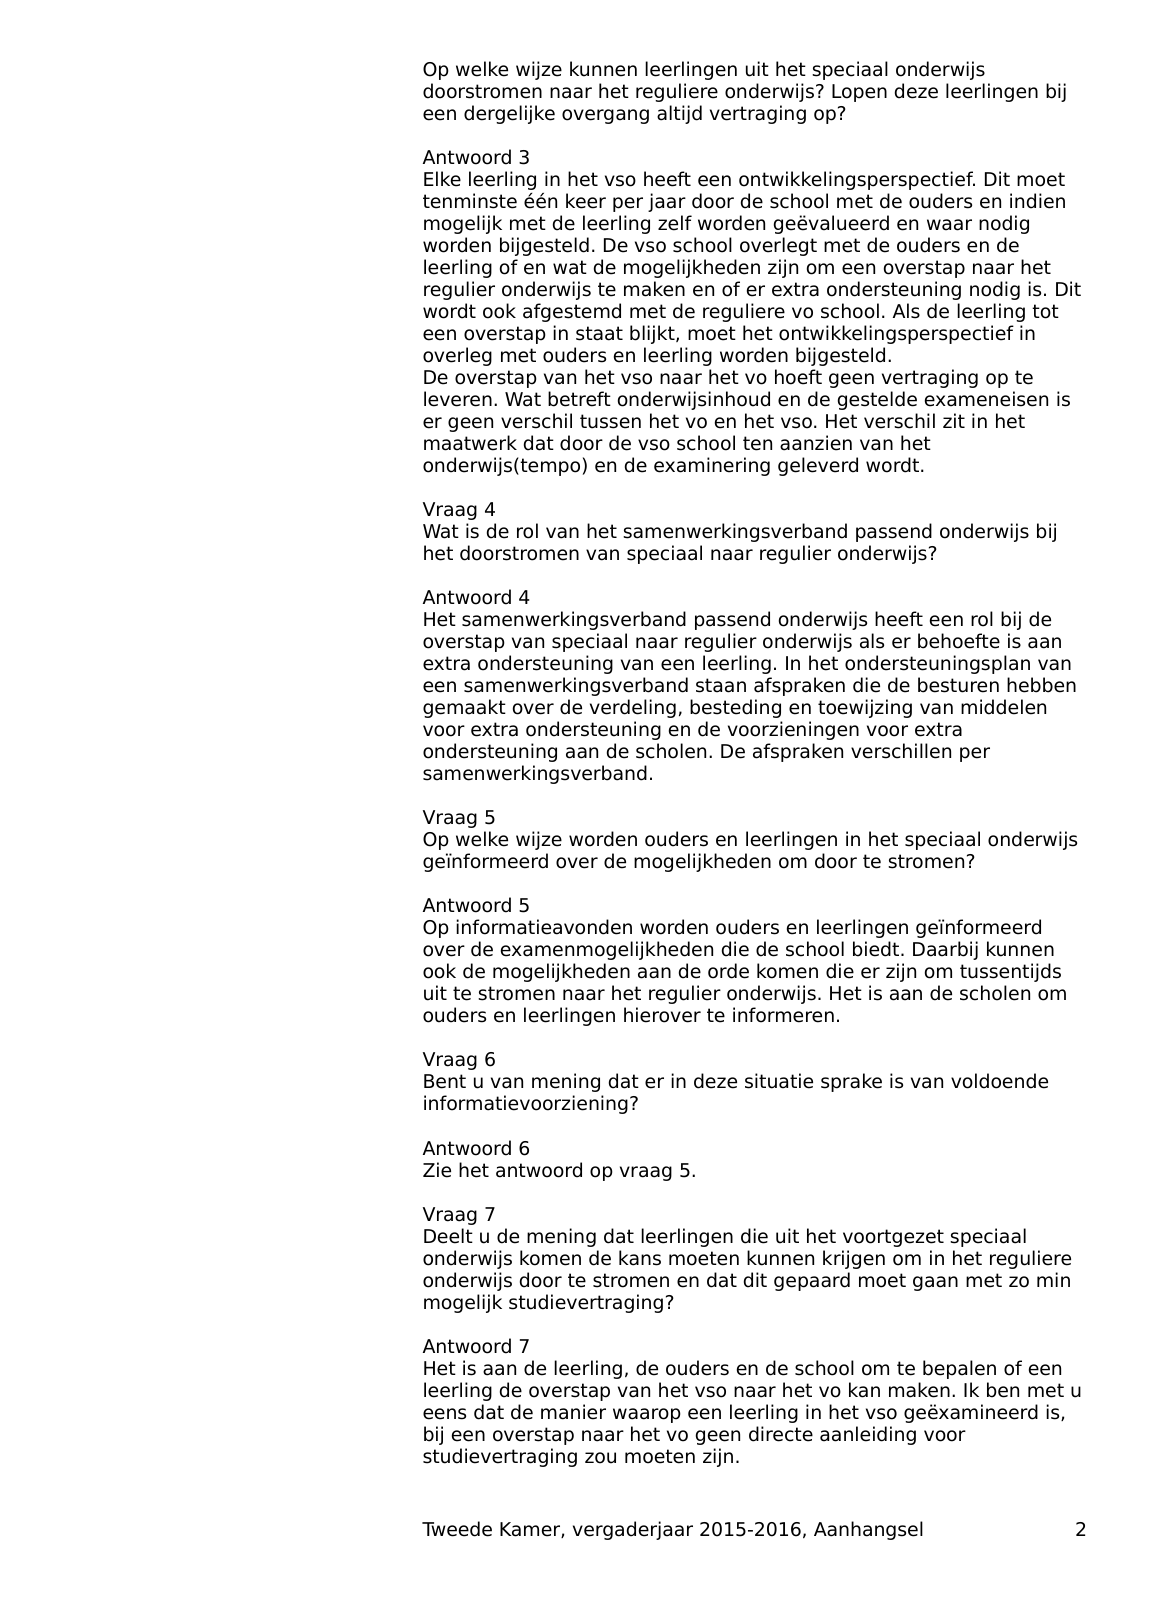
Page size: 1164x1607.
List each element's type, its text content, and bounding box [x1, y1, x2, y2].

text Het samenwerkingsverband passend onderwijs heeft een rol bij de overstap van speciaal naar regulier onderwijs als er behoefte is aan extra ondersteuning van een leerling. In het ondersteuningsplan van een samenwerkingsverband staan afspraken die de besturen hebben gemaakt over de verdeling, besteding en toewijzing van middelen voor extra ondersteuning en de voorzieningen voor extra ondersteuning aan de scholen. De afspraken verschillen per samenwerkingsverband. [422, 609, 1087, 785]
text Het is aan de leerling, de ouders en de school om te bepalen of een leerling de overstap van het vso naar het vo kan maken. Ik ben met u eens dat de manier waarop een leerling in het vso geëxamineerd is, bij een overstap naar het vo geen directe aanleiding voor studievertraging zou moeten zijn. [422, 1358, 1087, 1468]
text Antwoord 4 [422, 587, 1087, 609]
text Op informatieavonden worden ouders en leerlingen geïnformeerd over de examenmogelijkheden die de school biedt. Daarbij kunnen ook de mogelijkheden aan de orde komen die er zijn om tussentijds uit te stromen naar het regulier onderwijs. Het is aan de scholen om ouders en leerlingen hierover te informeren. [422, 917, 1087, 1027]
text Vraag 6 [422, 1049, 1087, 1071]
text Deelt u de mening dat leerlingen die uit het voortgezet speciaal onderwijs komen de kans moeten kunnen krijgen om in het reguliere onderwijs door te stromen en dat dit gepaard moet gaan met zo min mogelijk studievertraging? [422, 1226, 1087, 1313]
text Vraag 7 [422, 1204, 1087, 1226]
text Op welke wijze worden ouders en leerlingen in het speciaal onderwijs geïnformeerd over de mogelijkheden om door te stromen? [422, 829, 1087, 873]
text Antwoord 7 [422, 1336, 1087, 1358]
text De overstap van het vso naar het vo hoeft geen vertraging op te leveren. Wat betreft onderwijsinhoud en de gestelde exameneisen is er geen verschil tussen het vo en het vso. Het verschil zit in het maatwerk dat door de vso school ten aanzien van het onderwijs(tempo) en de examinering geleverd wordt. [422, 367, 1087, 477]
text Antwoord 3 [422, 147, 1087, 169]
text Antwoord 5 [422, 895, 1087, 917]
text Zie het antwoord op vraag 5. [422, 1159, 1087, 1181]
text Op welke wijze kunnen leerlingen uit het speciaal onderwijs doorstromen naar het reguliere onderwijs? Lopen deze leerlingen bij een dergelijke overgang altijd vertraging op? [422, 59, 1087, 125]
text Vraag 4 [422, 499, 1087, 521]
text Bent u van mening dat er in deze situatie sprake is van voldoende informatievoorziening? [422, 1071, 1087, 1115]
text Wat is de rol van het samenwerkingsverband passend onderwijs bij het doorstromen van speciaal naar regulier onderwijs? [422, 521, 1087, 565]
text Elke leerling in het vso heeft een ontwikkelingsperspectief. Dit moet tenminste één keer per jaar door de school met de ouders en indien mogelijk met de leerling zelf worden geëvalueerd en waar nodig worden bijgesteld. De vso school overlegt met de ouders en de leerling of en wat de mogelijkheden zijn om een overstap naar het regulier onderwijs te maken en of er extra ondersteuning nodig is. Dit wordt ook afgestemd met de reguliere vo school. Als de leerling tot een overstap in staat blijkt, moet het ontwikkelingsperspectief in overleg met ouders en leerling worden bijgesteld. [422, 169, 1087, 367]
text Antwoord 6 [422, 1137, 1087, 1159]
text Vraag 5 [422, 807, 1087, 829]
